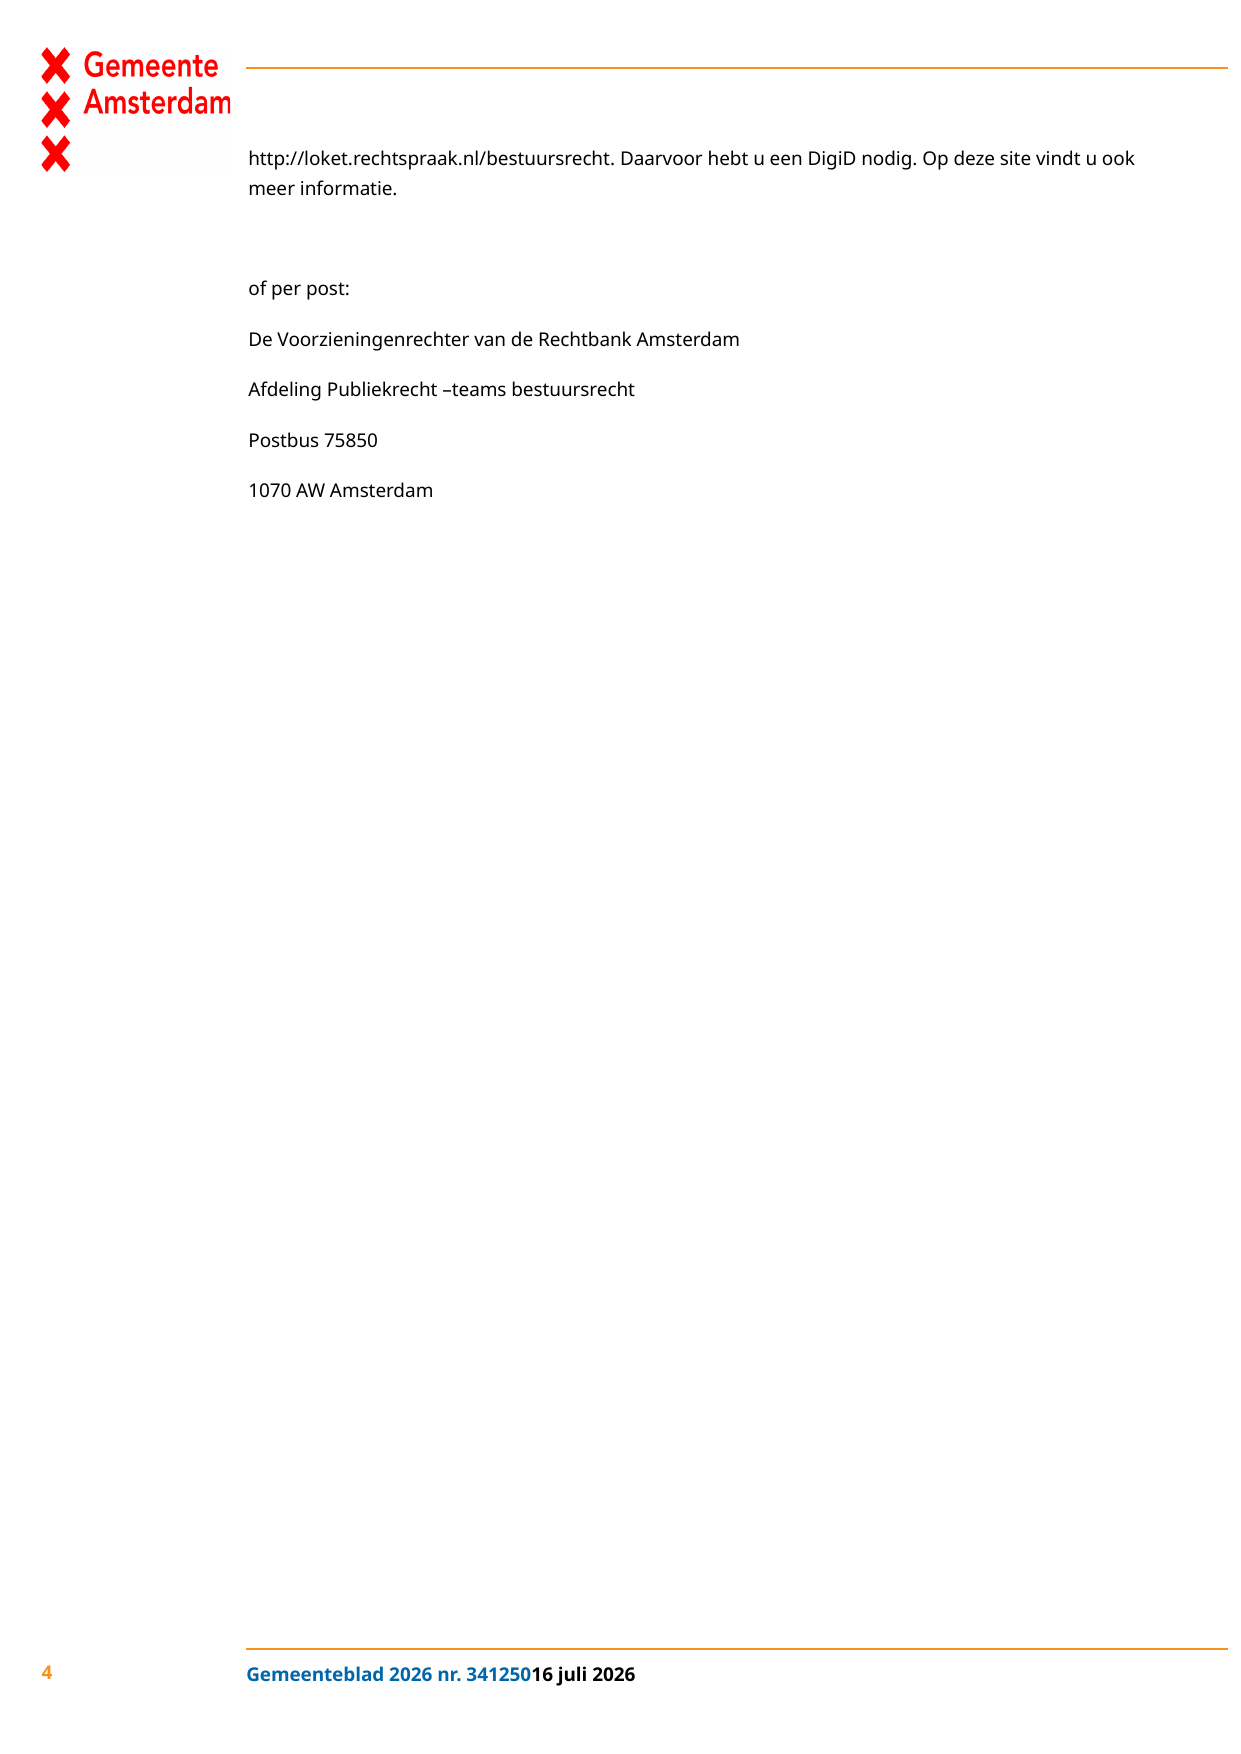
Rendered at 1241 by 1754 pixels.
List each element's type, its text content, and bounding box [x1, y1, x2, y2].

text De Voorzieningenrechter van de Rechtbank Amsterdam [248, 326, 1152, 352]
text 1070 AW Amsterdam [248, 477, 1152, 503]
text of per post: [248, 276, 1152, 301]
text Postbus 75850 [248, 427, 1152, 453]
text http://loket.rechtspraak.nl/bestuursrecht. Daarvoor hebt u een DigiD nodig. Op deze site vindt u ook meer informatie. [248, 145, 1152, 201]
picture [41, 47, 231, 172]
text Afdeling Publiekrecht –teams bestuursrecht [248, 376, 1152, 402]
